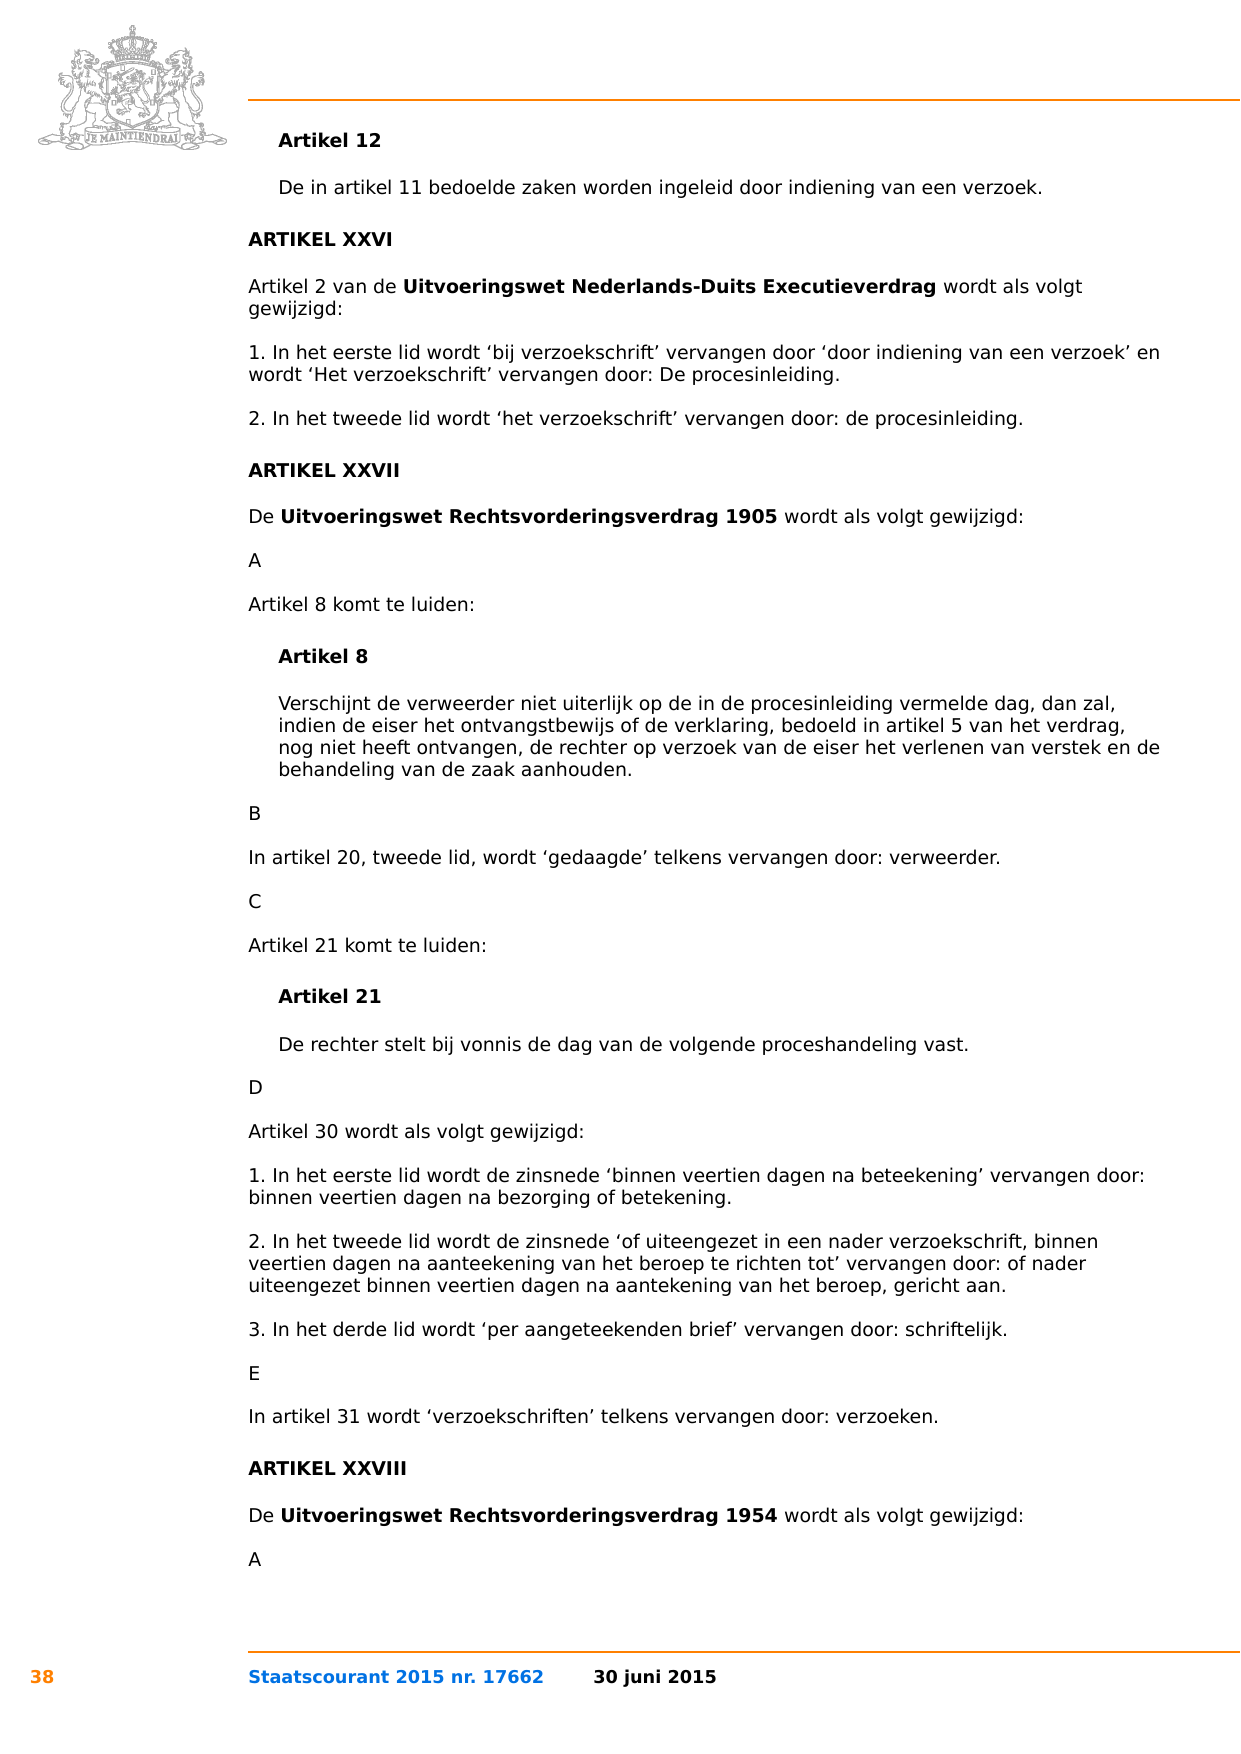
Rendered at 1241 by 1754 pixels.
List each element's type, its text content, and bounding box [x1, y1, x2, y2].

text De Uitvoeringswet Rechtsvorderingsverdrag 1954 wordt als volgt gewijzigd: [248, 1505, 1163, 1527]
text Artikel 21 komt te luiden: [248, 934, 1163, 956]
subtitle Artikel 8 [278, 646, 1163, 668]
text B [248, 803, 1163, 825]
text In artikel 31 wordt ‘verzoekschriften’ telkens vervangen door: verzoeken. [248, 1406, 1163, 1428]
subtitle Artikel 21 [278, 986, 1163, 1008]
text Artikel 8 komt te luiden: [248, 594, 1163, 616]
text Artikel 2 van de Uitvoeringswet Nederlands-Duits Executieverdrag wordt als volgt gewijzigd: [248, 276, 1163, 320]
text De rechter stelt bij vonnis de dag van de volgende proceshandeling vast. [278, 1033, 1163, 1055]
text Verschijnt de verweerder niet uiterlijk op de in de procesinleiding vermelde dag, dan zal, indien de eiser het ontvangstbewijs of de verklaring, bedoeld in artikel 5 van het verdrag, nog niet heeft ontvangen, de rechter op verzoek van de eiser het verlenen van verstek en de behandeling van de zaak aanhouden. [278, 693, 1163, 781]
text De in artikel 11 bedoelde zaken worden ingeleid door indiening van een verzoek. [278, 177, 1163, 199]
text 2. In het tweede lid wordt de zinsnede ‘of uiteengezet in een nader verzoekschrift, binnen veertien dagen na aanteekening van het beroep te richten tot’ vervangen door: of nader uiteengezet binnen veertien dagen na aantekening van het beroep, gericht aan. [248, 1231, 1163, 1297]
subtitle ARTIKEL XXVI [248, 229, 1163, 251]
text D [248, 1077, 1163, 1099]
text 2. In het tweede lid wordt ‘het verzoekschrift’ vervangen door: de procesinleiding. [248, 407, 1163, 429]
text C [248, 891, 1163, 913]
subtitle ARTIKEL XXVIII [248, 1458, 1163, 1480]
subtitle Artikel 12 [278, 130, 1163, 152]
text E [248, 1362, 1163, 1384]
text In artikel 20, tweede lid, wordt ‘gedaagde’ telkens vervangen door: verweerder. [248, 847, 1163, 869]
text 1. In het eerste lid wordt de zinsnede ‘binnen veertien dagen na beteekening’ vervangen door: binnen veertien dagen na bezorging of betekening. [248, 1165, 1163, 1209]
text Artikel 30 wordt als volgt gewijzigd: [248, 1121, 1163, 1143]
text 3. In het derde lid wordt ‘per aangeteekenden brief’ vervangen door: schriftelijk. [248, 1319, 1163, 1341]
subtitle ARTIKEL XXVII [248, 459, 1163, 481]
text A [248, 550, 1163, 572]
text De Uitvoeringswet Rechtsvorderingsverdrag 1905 wordt als volgt gewijzigd: [248, 506, 1163, 528]
text A [248, 1549, 1163, 1571]
text 1. In het eerste lid wordt ‘bij verzoekschrift’ vervangen door ‘door indiening van een verzoek’ en wordt ‘Het verzoekschrift’ vervangen door: De procesinleiding. [248, 342, 1163, 386]
picture [38, 25, 227, 150]
